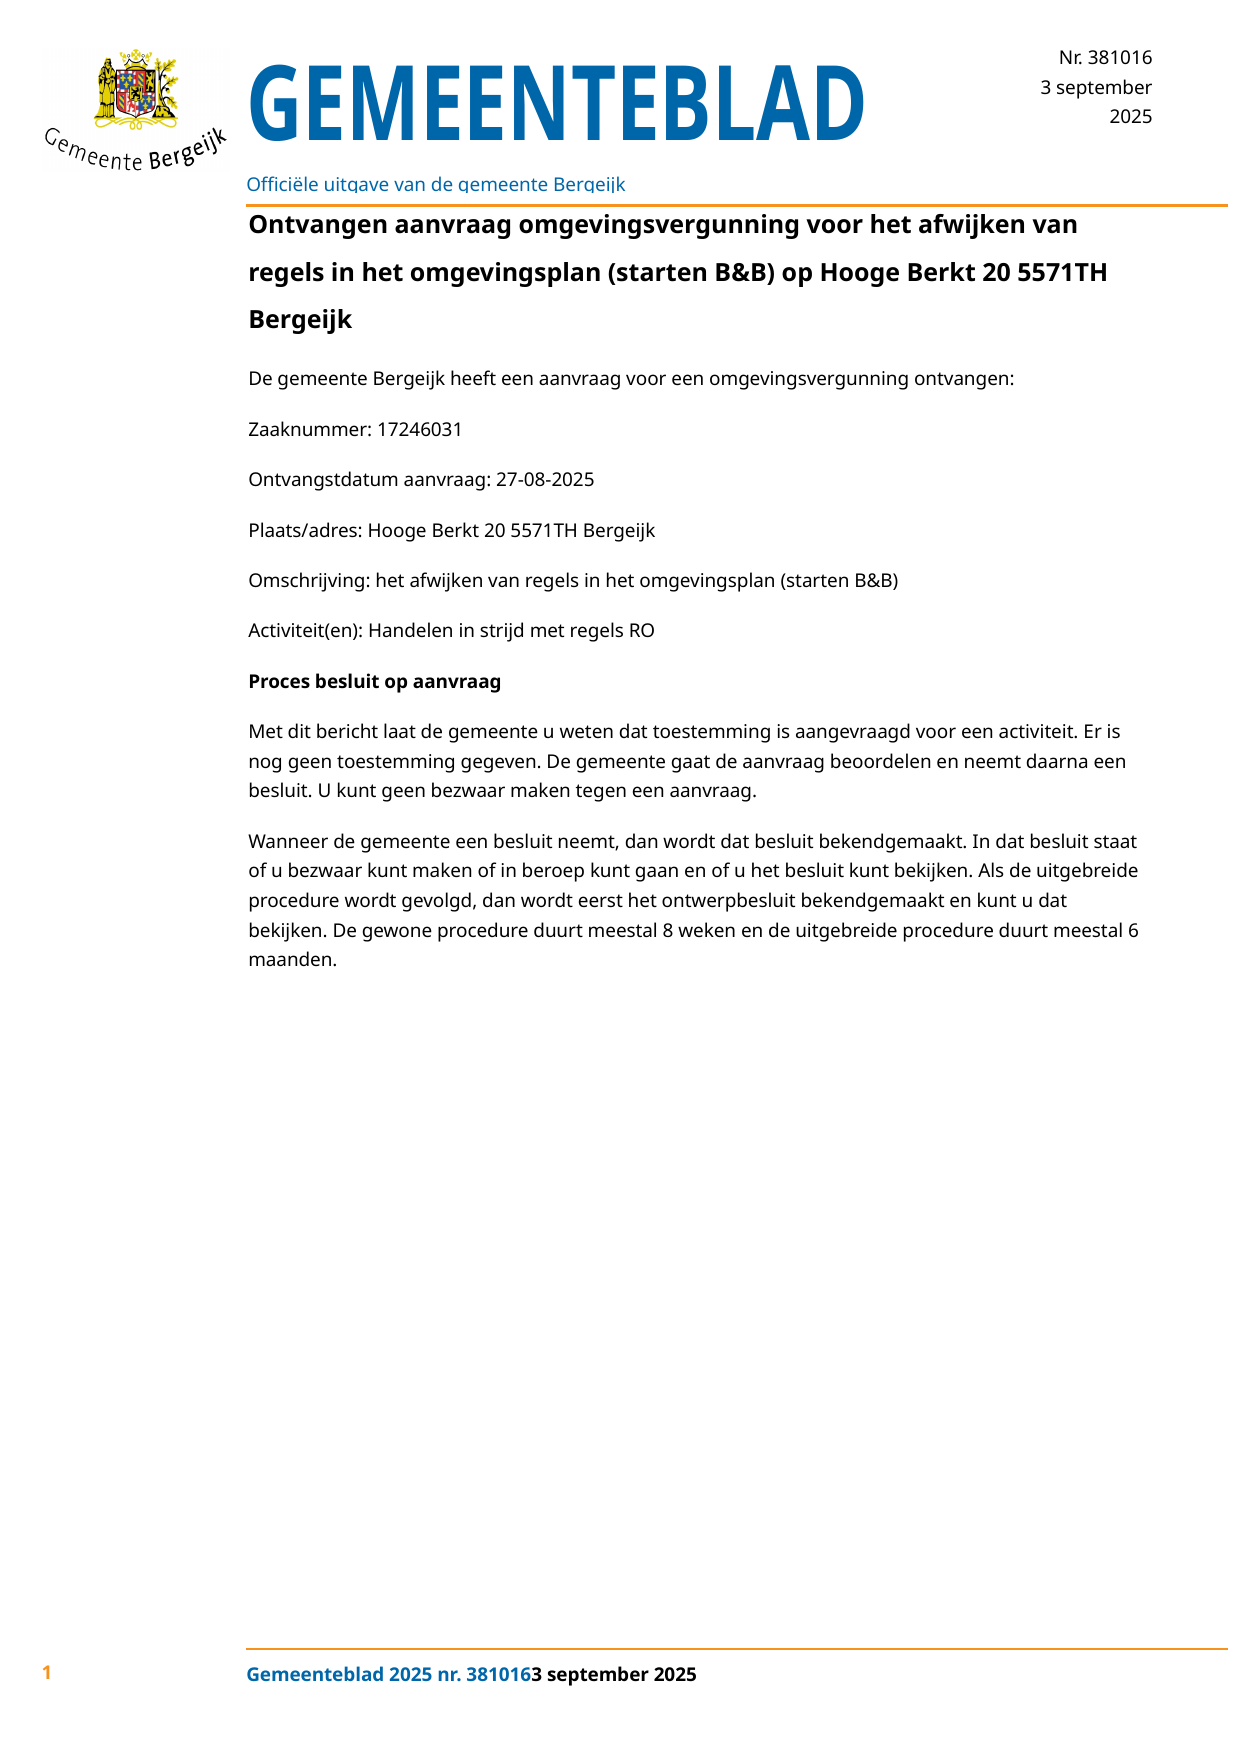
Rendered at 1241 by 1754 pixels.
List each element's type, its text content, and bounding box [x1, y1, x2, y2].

text Activiteit(en): Handelen in strijd met regels RO [248, 618, 1152, 643]
text Wanneer de gemeente een besluit neemt, dan wordt dat besluit bekendgemaakt. In dat besluit staat of u bezwaar kunt maken of in beroep kunt gaan en of u het besluit kunt bekijken. Als de uitgebreide procedure wordt gevolgd, dan wordt eerst het ontwerpbesluit bekendgemaakt en kunt u dat bekijken. De gewone procedure duurt meestal 8 weken en de uitgebreide procedure duurt meestal 6 maanden. [248, 828, 1152, 972]
text Met dit bericht laat de gemeente u weten dat toestemming is aangevraagd voor een activiteit. Er is nog geen toestemming gegeven. De gemeente gaat de aanvraag beoordelen en neemt daarna een besluit. U kunt geen bezwaar maken tegen een aanvraag. [248, 718, 1152, 803]
text Ontvangen aanvraag omgevingsvergunning voor het afwijken van regels in het omgevingsplan (starten B&B) op Hooge Berkt 20 5571TH Bergeijk [248, 207, 1152, 336]
text De gemeente Bergeijk heeft een aanvraag voor een omgevingsvergunning ontvangen: [248, 366, 1152, 391]
picture [41, 47, 231, 172]
text Ontvangstdatum aanvraag: 27-08-2025 [248, 466, 1152, 492]
text Plaats/adres: Hooge Berkt 20 5571TH Bergeijk [248, 517, 1152, 542]
text Proces besluit op aanvraag [248, 668, 1152, 694]
text Omschrijving: het afwijken van regels in het omgevingsplan (starten B&B) [248, 567, 1152, 593]
text Zaaknummer: 17246031 [248, 416, 1152, 442]
